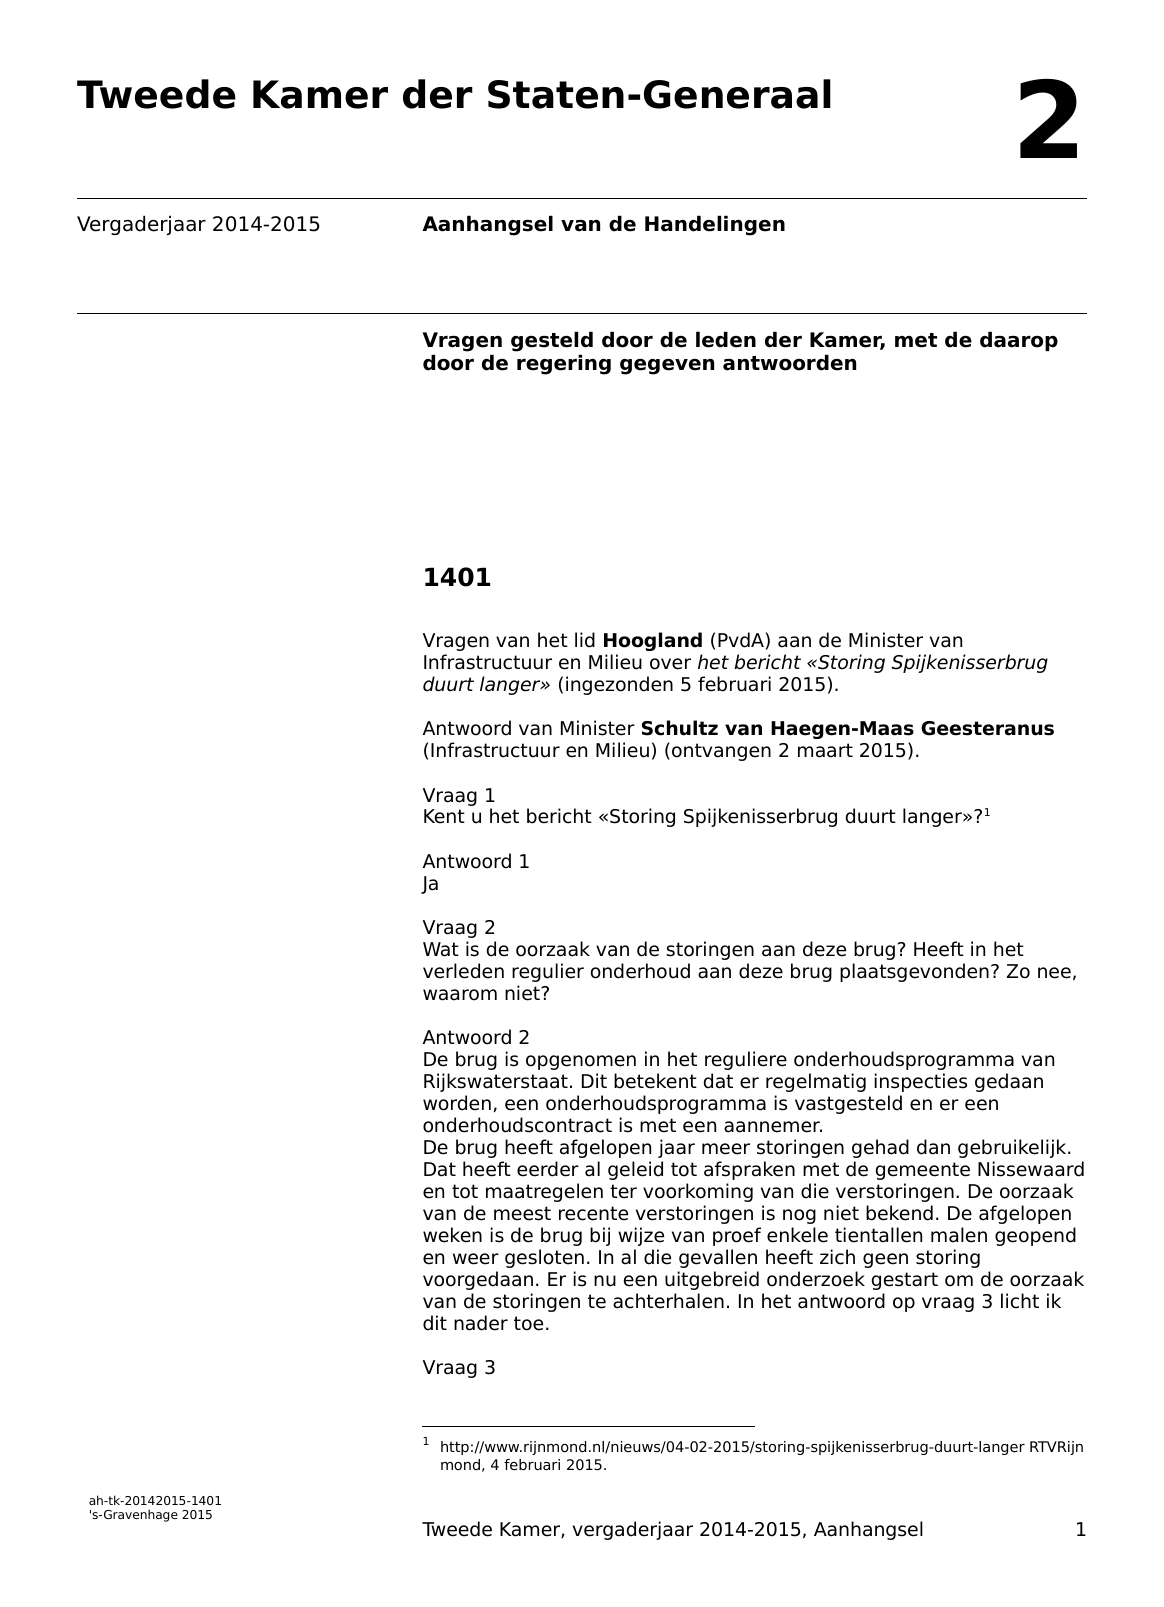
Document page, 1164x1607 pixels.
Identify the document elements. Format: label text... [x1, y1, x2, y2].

text Vraag 3 [422, 1357, 1087, 1379]
table_cell [77, 314, 422, 375]
table_cell Vergaderjaar 2014-2015 [77, 199, 422, 313]
table_header 2 [886, 59, 1087, 198]
table_header Tweede Kamer der Staten-Generaal [77, 59, 886, 198]
table_cell Aanhangsel van de Handelingen [422, 199, 1087, 313]
text De brug is opgenomen in het reguliere onderhoudsprogramma van Rijkswaterstaat. Dit betekent dat er regelmatig inspecties gedaan worden, een onderhoudsprogramma is vastgesteld en er een onderhoudscontract is met een aannemer. [422, 1049, 1087, 1137]
text De brug heeft afgelopen jaar meer storingen gehad dan gebruikelijk. Dat heeft eerder al geleid tot afspraken met de gemeente Nissewaard en tot maatregelen ter voorkoming van die verstoringen. De oorzaak van de meest recente verstoringen is nog niet bekend. De afgelopen weken is de brug bij wijze van proef enkele tientallen malen geopend en weer gesloten. In al die gevallen heeft zich geen storing voorgedaan. Er is nu een uitgebreid onderzoek gestart om de oorzaak van de storingen te achterhalen. In het antwoord op vraag 3 licht ik dit nader toe. [422, 1137, 1087, 1334]
text http://www.rijnmond.nl/nieuws/04-02-2015/storing-spijkenisserbrug-duurt-langer RTVRijnmond, 4 februari 2015. [422, 1435, 1087, 1474]
table_cell Vragen gesteld door de leden der Kamer, met de daarop door de regering gegeven antwoorden [422, 314, 1087, 375]
text Wat is de oorzaak van de storingen aan deze brug? Heeft in het verleden regulier onderhoud aan deze brug plaatsgevonden? Zo nee, waarom niet? [422, 939, 1087, 1005]
text Antwoord van Minister Schultz van Haegen-Maas Geesteranus (Infrastructuur en Milieu) (ontvangen 2 maart 2015). [422, 718, 1087, 762]
text Vraag 2 [422, 917, 1087, 939]
text Vragen van het lid Hoogland (PvdA) aan de Minister van Infrastructuur en Milieu over het bericht «Storing Spijkenisserbrug duurt langer» (ingezonden 5 februari 2015). [422, 630, 1087, 696]
text Vraag 1 [422, 784, 1087, 806]
text 1401 [422, 563, 1087, 592]
text Antwoord 2 [422, 1027, 1087, 1049]
text ah-tk-20142015-1401 [88, 1494, 323, 1508]
text Antwoord 1 [422, 851, 1087, 873]
text Ja [422, 873, 1087, 894]
text 's-Gravenhage 2015 [88, 1508, 323, 1522]
text Kent u het bericht «Storing Spijkenisserbrug duurt langer»? [422, 806, 1087, 828]
